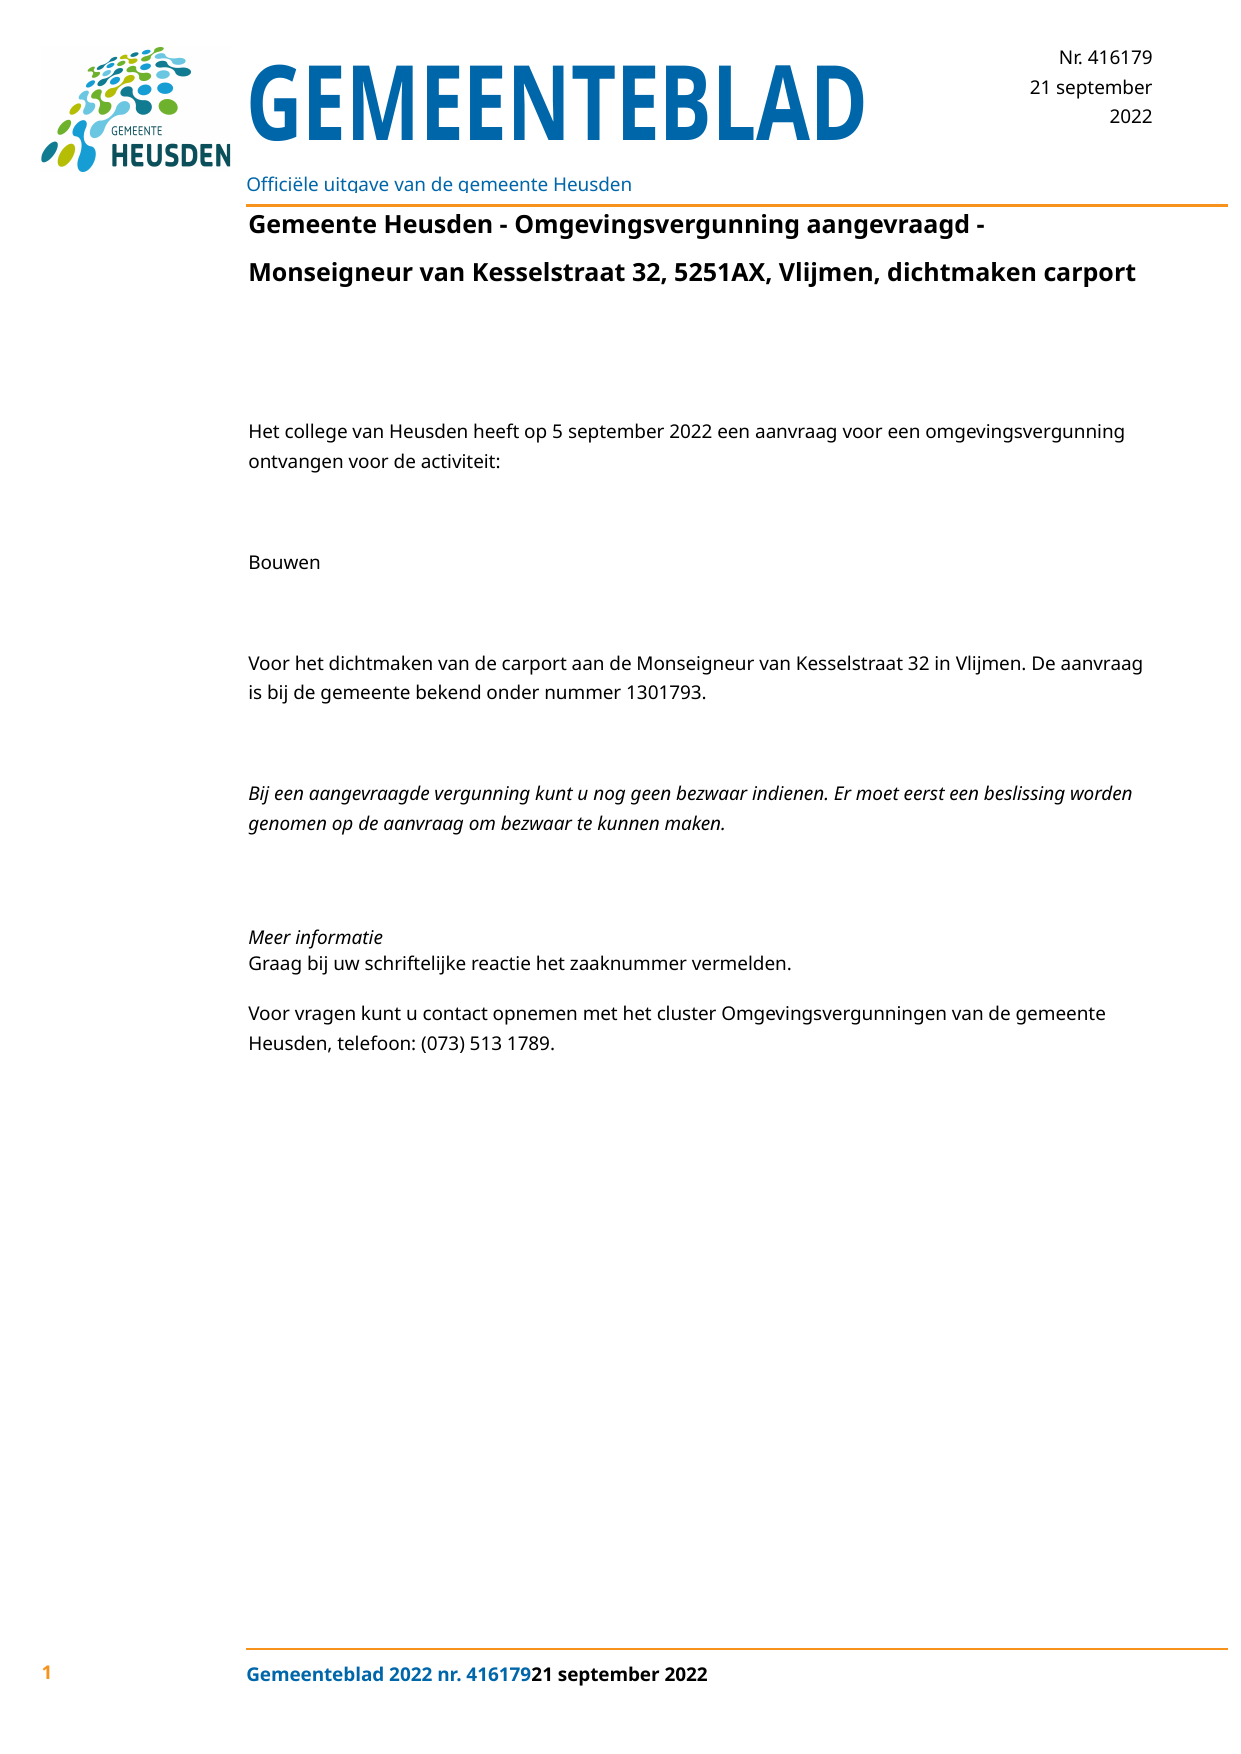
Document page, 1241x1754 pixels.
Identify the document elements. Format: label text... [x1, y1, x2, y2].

text Voor het dichtmaken van de carport aan de Monseigneur van Kesselstraat 32 in Vlijmen. De aanvraag is bij de gemeente bekend onder nummer 1301793. [248, 650, 1152, 705]
text Bouwen [248, 549, 1152, 575]
text Voor vragen kunt u contact opnemen met het cluster Omgevingsvergunningen van de gemeente Heusden, telefoon: (073) 513 1789. [248, 1001, 1152, 1056]
text Meer informatie [248, 924, 1152, 950]
text Gemeente Heusden - Omgevingsvergunning aangevraagd - Monseigneur van Kesselstraat 32, 5251AX, Vlijmen, dichtmaken carport [248, 207, 1152, 288]
text Graag bij uw schriftelijke reactie het zaaknummer vermelden. [248, 950, 1152, 976]
picture [41, 47, 231, 172]
text Het college van Heusden heeft op 5 september 2022 een aanvraag voor een omgevingsvergunning ontvangen voor de activiteit: [248, 419, 1152, 474]
text Bij een aangevraagde vergunning kunt u nog geen bezwaar indienen. Er moet eerst een beslissing worden genomen op de aanvraag om bezwaar te kunnen maken. [248, 780, 1152, 836]
